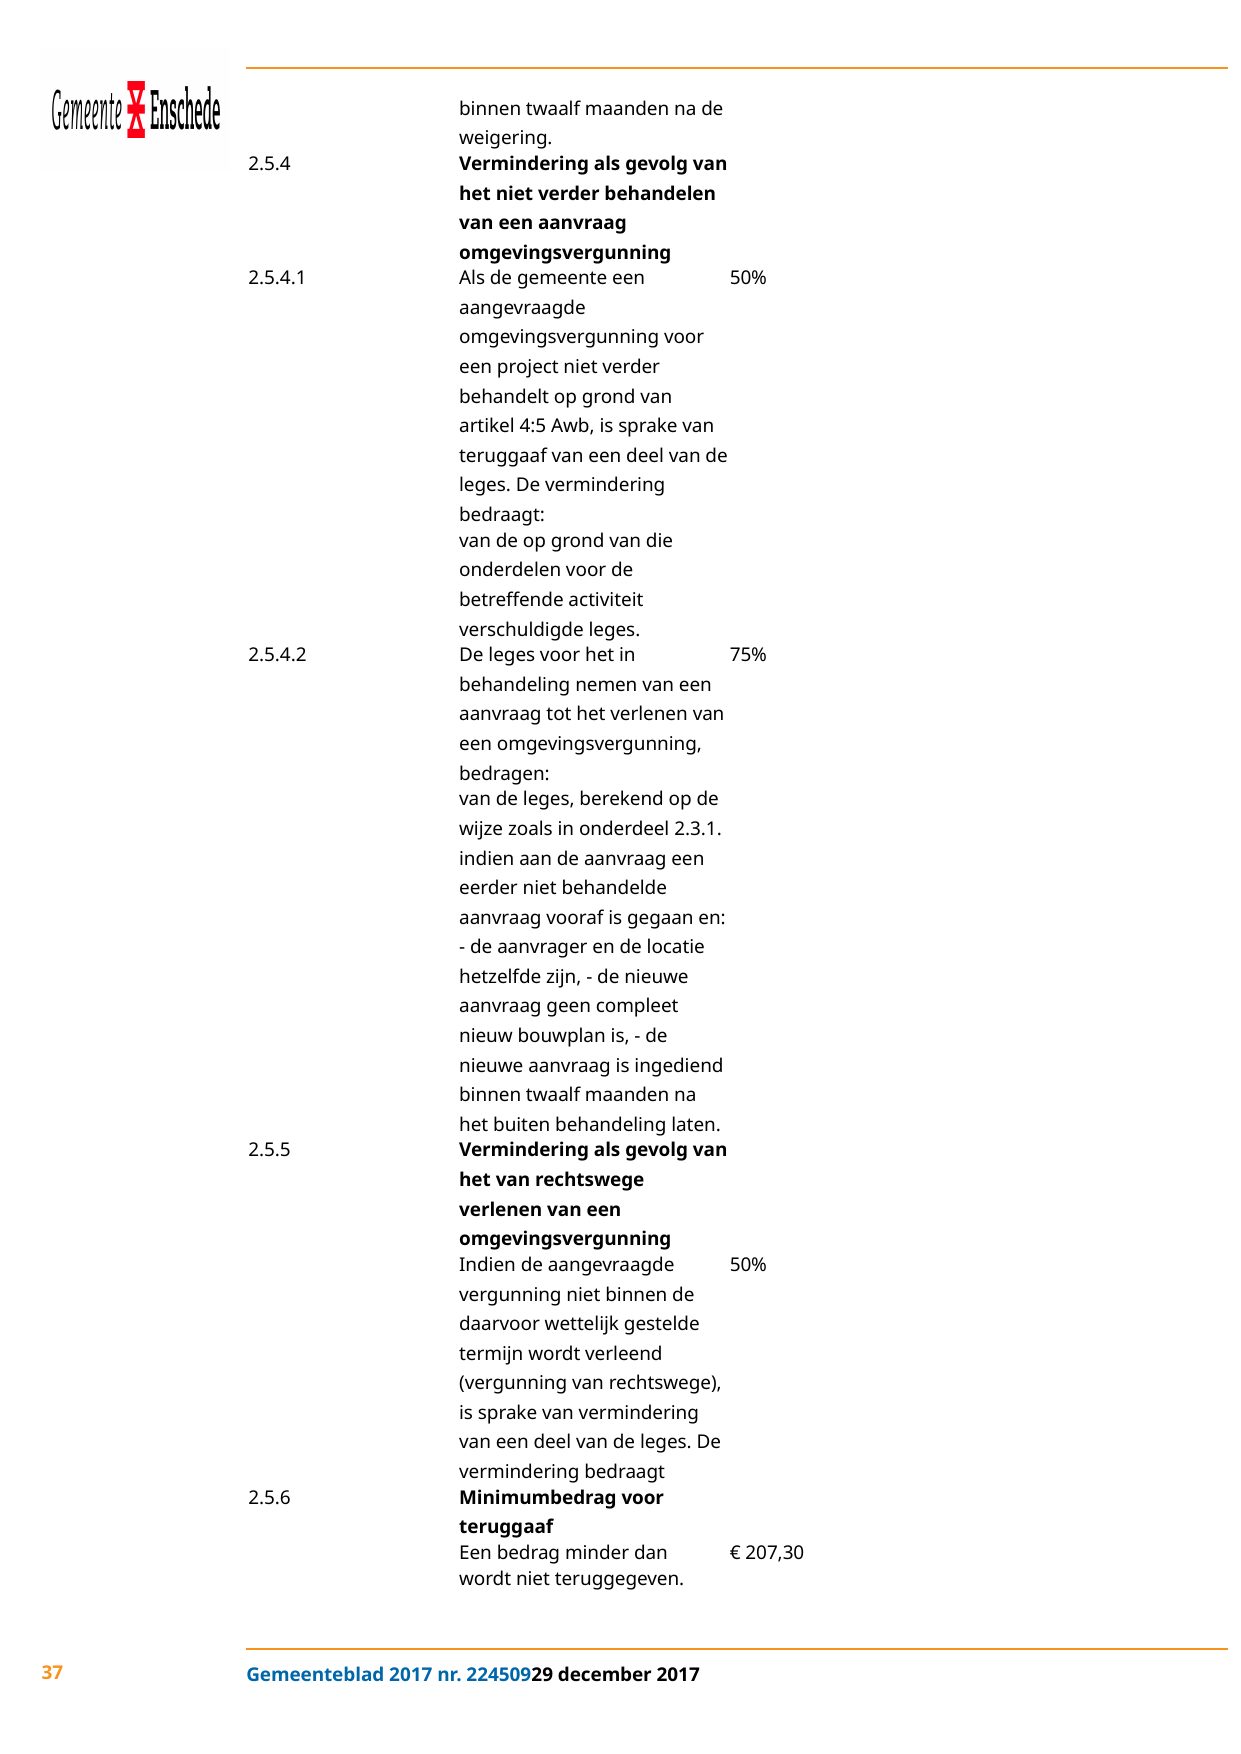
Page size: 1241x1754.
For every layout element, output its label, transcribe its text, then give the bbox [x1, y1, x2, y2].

table_cell van de leges, berekend op de wijze zoals in onderdeel 2.3.1. indien aan de aanvraag een eerder niet behandelde aanvraag vooraf is gegaan en: - de aanvrager en de locatie hetzelfde zijn, - de nieuwe aanvraag geen compleet nieuw bouwplan is, - de nieuwe aanvraag is ingediend binnen twaalf maanden na het buiten behandeling laten. [459, 786, 729, 1137]
table_cell 50% [730, 1251, 1046, 1484]
table_cell De leges voor het in behandeling nemen van een aanvraag tot het verlenen van een omgevingsvergunning, bedragen: [459, 641, 729, 786]
table_cell Minimumbedrag voor teruggaaf [459, 1484, 729, 1539]
table_cell 75% [730, 641, 1046, 786]
table_cell [248, 95, 459, 150]
table_cell van de op grond van die onderdelen voor de betreffende activiteit verschuldigde leges. [459, 527, 729, 641]
table_cell 2.5.5 [248, 1137, 459, 1251]
table_cell 50% [730, 265, 1046, 527]
table_cell [248, 527, 459, 641]
table_cell € 207,30 [730, 1539, 1046, 1565]
table_cell [248, 1251, 459, 1484]
table_cell 2.5.4.1 [248, 265, 459, 527]
table_cell 2.5.6 [248, 1484, 459, 1539]
table_cell Een bedrag minder dan [459, 1539, 729, 1565]
table_cell [248, 1539, 459, 1565]
table_cell binnen twaalf maanden na de weigering. [459, 95, 729, 150]
table_cell 2.5.4.2 [248, 641, 459, 786]
table_cell Als de gemeente een aangevraagde omgevingsvergunning voor een project niet verder behandelt op grond van artikel 4:5 Awb, is sprake van teruggaaf van een deel van de leges. De vermindering bedraagt: [459, 265, 729, 527]
table_cell [730, 786, 1046, 1137]
table_cell Vermindering als gevolg van het niet verder behandelen van een aanvraag omgevingsvergunning [459, 150, 729, 264]
table_cell [730, 1484, 1046, 1539]
picture [41, 47, 231, 172]
table_cell [730, 1565, 1046, 1591]
table_cell wordt niet teruggegeven. [459, 1565, 729, 1591]
table_cell [248, 786, 459, 1137]
table_cell [730, 527, 1046, 641]
table_cell Vermindering als gevolg van het van rechtswege verlenen van een omgevingsvergunning [459, 1137, 729, 1251]
table_cell Indien de aangevraagde vergunning niet binnen de daarvoor wettelijk gestelde termijn wordt verleend (vergunning van rechtswege), is sprake van vermindering van een deel van de leges. De vermindering bedraagt [459, 1251, 729, 1484]
table_cell 2.5.4 [248, 150, 459, 264]
table_cell [730, 150, 1046, 264]
table_cell [730, 1137, 1046, 1251]
table_cell [730, 95, 1046, 150]
table_cell [248, 1565, 459, 1591]
